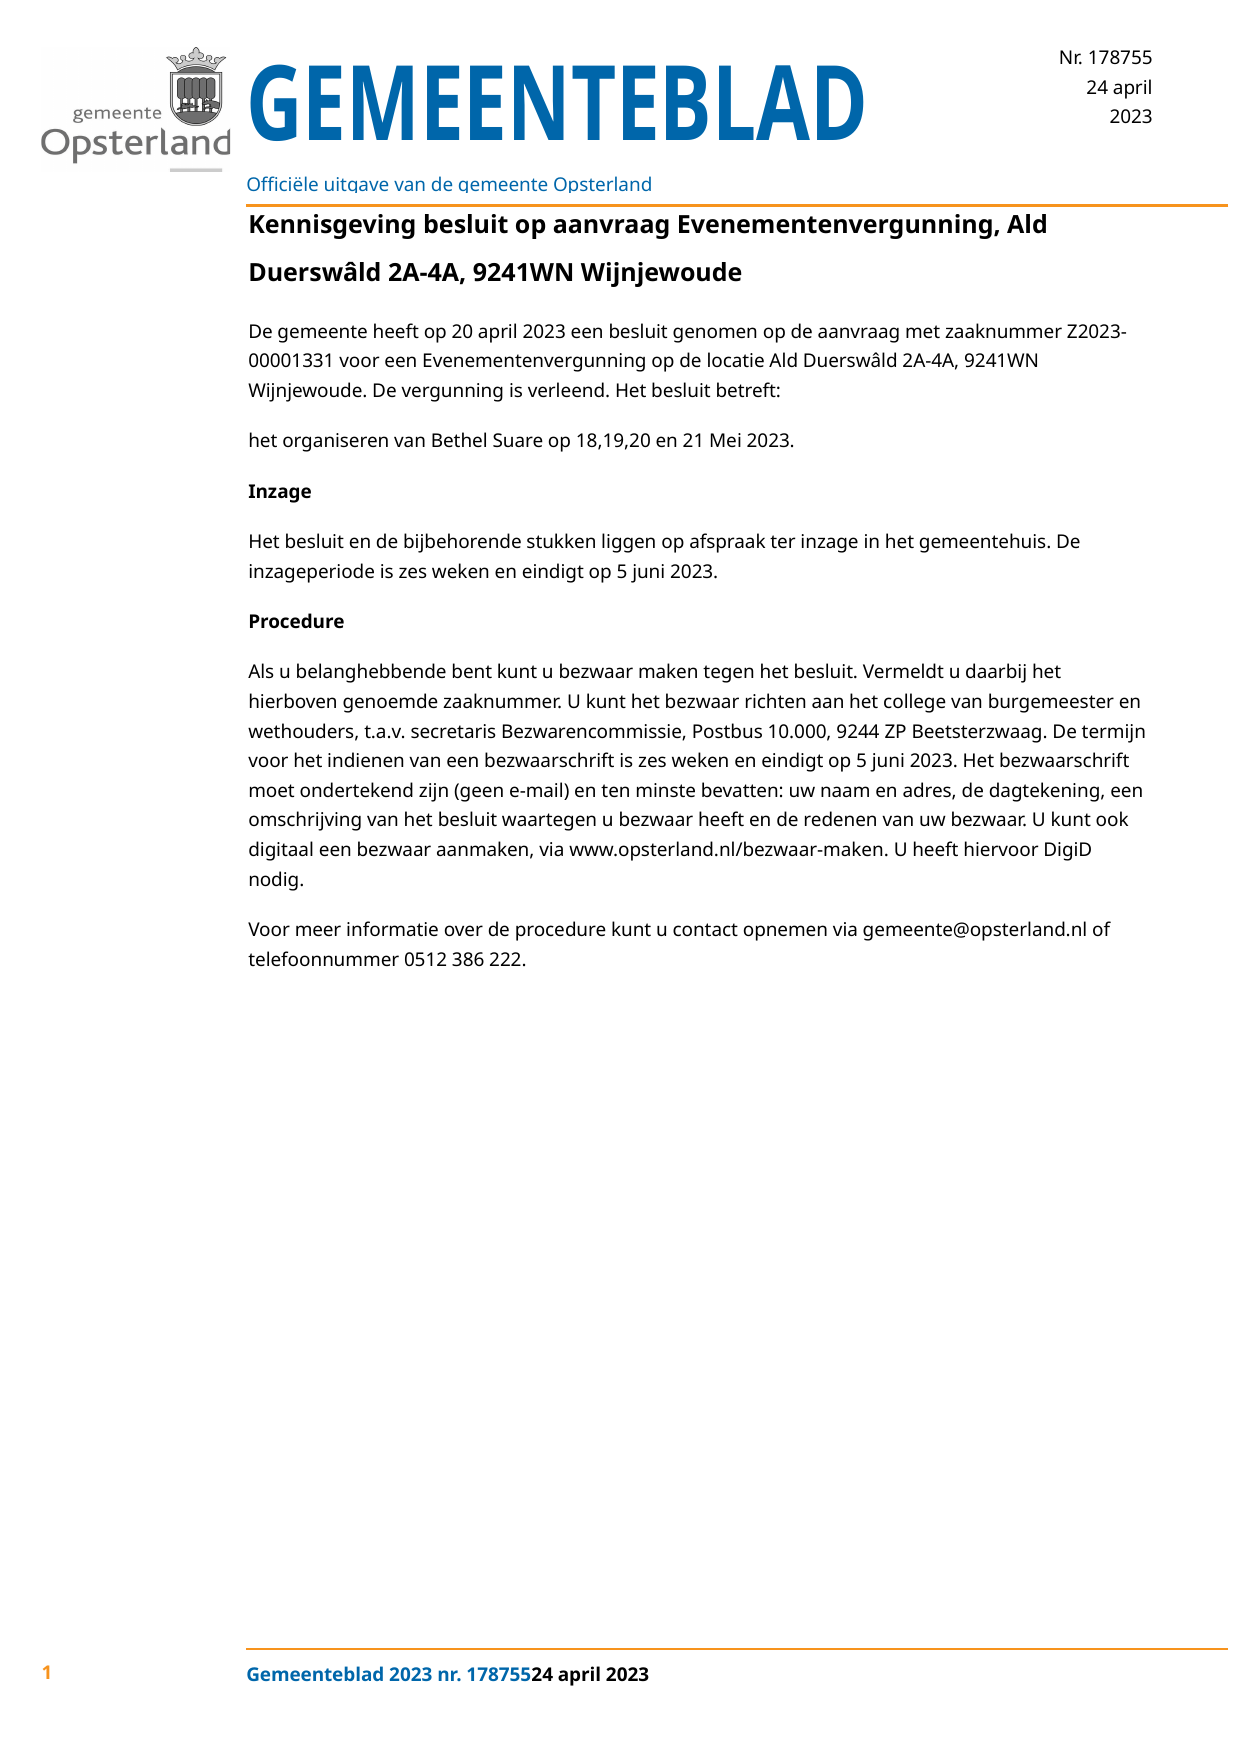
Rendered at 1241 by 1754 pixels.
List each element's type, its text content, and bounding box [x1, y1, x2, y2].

text het organiseren van Bethel Suare op 18,19,20 en 21 Mei 2023. [248, 427, 1152, 453]
text Kennisgeving besluit op aanvraag Evenementenvergunning, Ald Duerswâld 2A-4A, 9241WN Wijnjewoude [248, 207, 1152, 288]
text Als u belanghebbende bent kunt u bezwaar maken tegen het besluit. Vermeldt u daarbij het hierboven genoemde zaaknummer. U kunt het bezwaar richten aan het college van burgemeester en wethouders, t.a.v. secretaris Bezwarencommissie, Postbus 10.000, 9244 ZP Beetsterzwaag. De termijn voor het indienen van een bezwaarschrift is zes weken en eindigt op 5 juni 2023. Het bezwaarschrift moet ondertekend zijn (geen e-mail) en ten minste bevatten: uw naam en adres, de dagtekening, een omschrijving van het besluit waartegen u bezwaar heeft en de redenen van uw bezwaar. U kunt ook digitaal een bezwaar aanmaken, via www.opsterland.nl/bezwaar-maken. U heeft hiervoor DigiD nodig. [248, 659, 1152, 892]
text Het besluit en de bijbehorende stukken liggen op afspraak ter inzage in het gemeentehuis. De inzageperiode is zes weken en eindigt op 5 juni 2023. [248, 528, 1152, 584]
text Procedure [248, 608, 1152, 634]
text Voor meer informatie over de procedure kunt u contact opnemen via gemeente@opsterland.nl of telefoonnummer 0512 386 222. [248, 916, 1152, 972]
text De gemeente heeft op 20 april 2023 een besluit genomen op de aanvraag met zaaknummer Z2023-00001331 voor een Evenementenvergunning op de locatie Ald Duerswâld 2A-4A, 9241WN Wijnjewoude. De vergunning is verleend. Het besluit betreft: [248, 318, 1152, 403]
text Inzage [248, 478, 1152, 504]
picture [41, 47, 231, 172]
